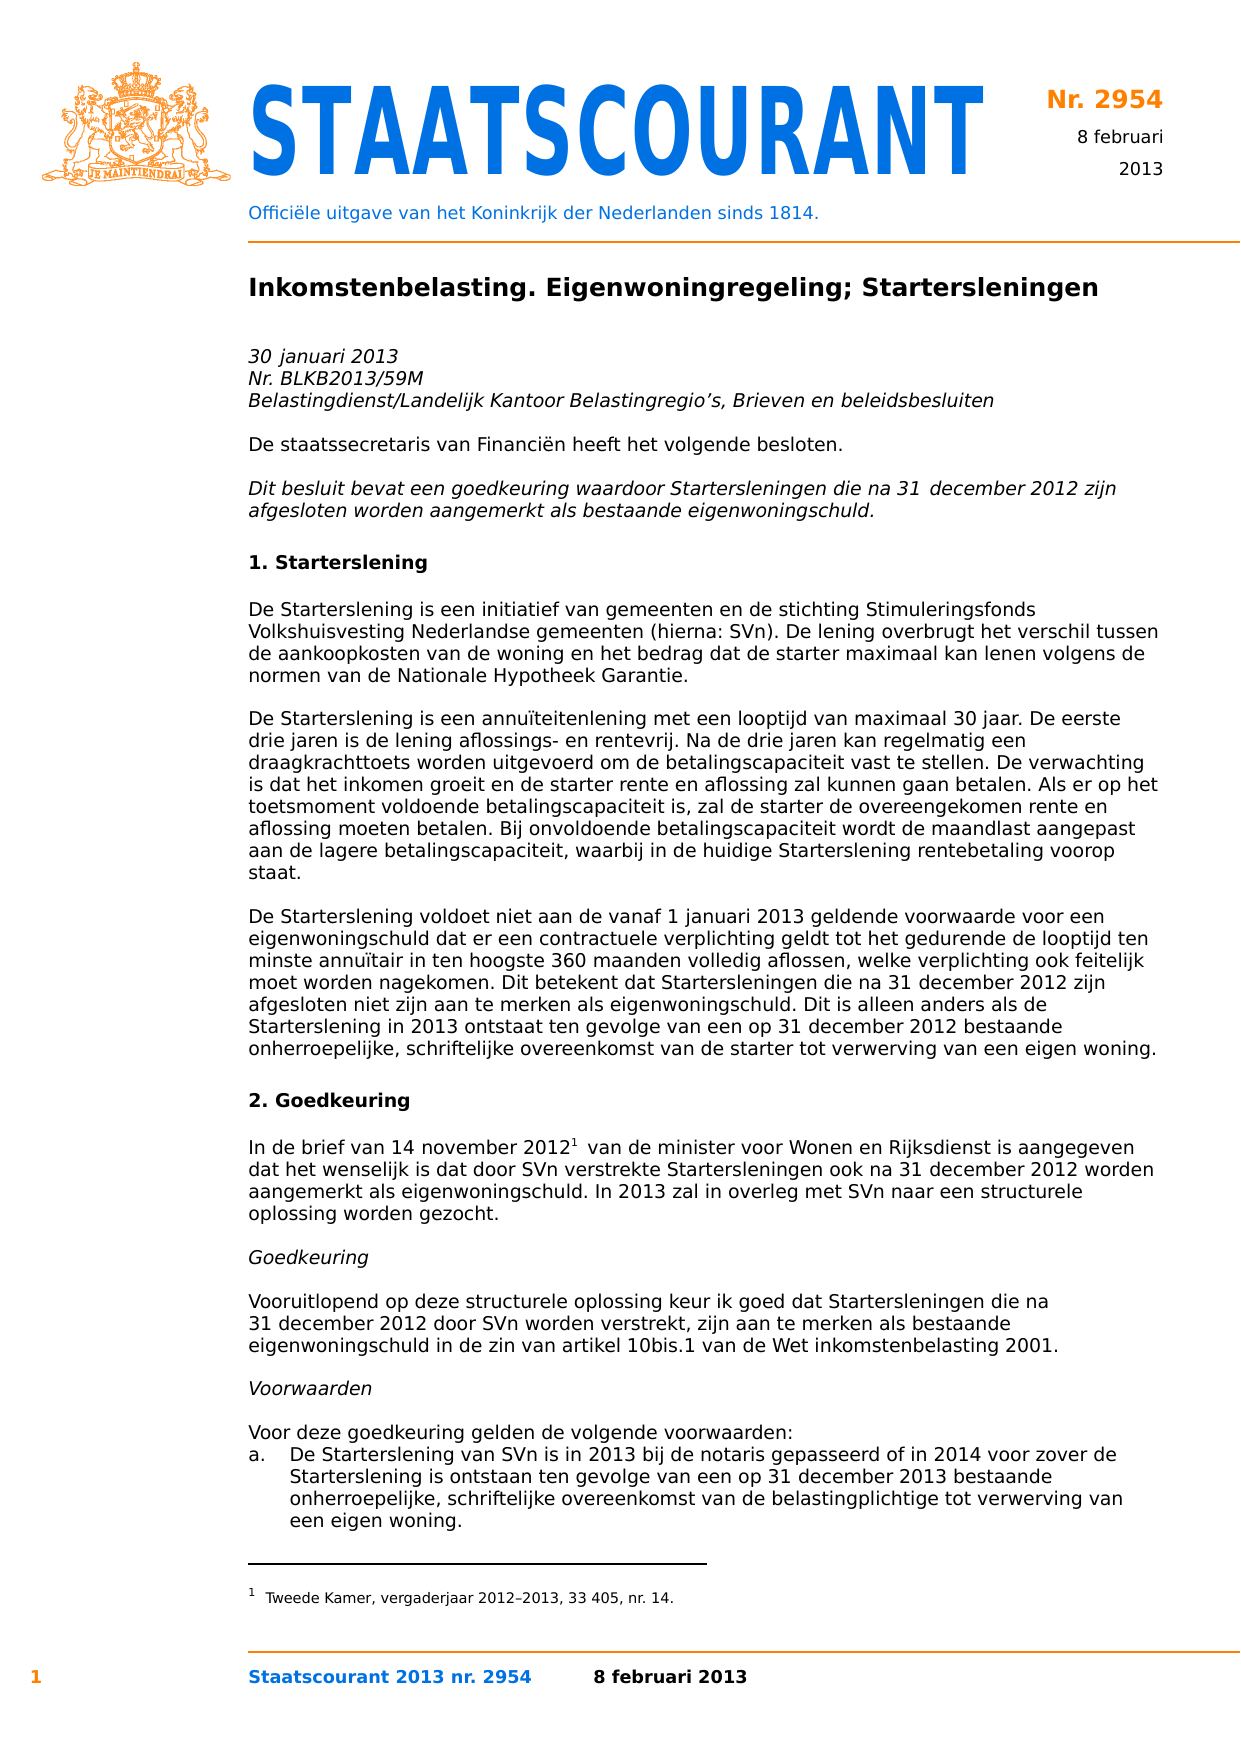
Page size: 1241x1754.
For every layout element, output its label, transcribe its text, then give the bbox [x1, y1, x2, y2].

table_cell 8 februari [998, 121, 1240, 153]
table_header [25, 62, 248, 241]
text Tweede Kamer, vergaderjaar 2012–2013, 33 405, nr. 14. [248, 1586, 1163, 1608]
text Belastingdienst/Landelijk Kantoor Belastingregio’s, Brieven en beleidsbesluiten [248, 390, 1163, 412]
text Vooruitlopend op deze structurele oplossing keur ik goed dat Startersleningen die na 31 december 2012 door SVn worden verstrekt, zijn aan te merken als bestaande eigenwoningschuld in de zin van artikel 10bis.1 van de Wet inkomstenbelasting 2001. [248, 1291, 1163, 1356]
subtitle 2. Goedkeuring [248, 1090, 1163, 1112]
text In de brief van 14 november 2012 van de minister voor Wonen en Rijksdienst is aangegeven dat het wenselijk is dat door SVn verstrekte Startersleningen ook na 31 december 2012 worden aangemerkt als eigenwoningschuld. In 2013 zal in overleg met SVn naar een structurele oplossing worden gezocht. [248, 1137, 1163, 1225]
subtitle 1. Starterslening [248, 552, 1163, 573]
text De Starterslening is een initiatief van gemeenten en de stichting Stimuleringsfonds Volkshuisvesting Nederlandse gemeenten (hierna: SVn). De lening overbrugt het verschil tussen de aankoopkosten van de woning en het bedrag dat de starter maximaal kan lenen volgens de normen van de Nationale Hypotheek Garantie. [248, 598, 1163, 686]
table_cell 2013 [998, 153, 1240, 203]
text Nr. BLKB2013/59M [248, 368, 1163, 390]
table_header STAATSCOURANT [248, 62, 998, 203]
text De Starterslening is een annuïteitenlening met een looptijd van maximaal 30 jaar. De eerste drie jaren is de lening aflossings- en rentevrij. Na de drie jaren kan regelmatig een draagkrachttoets worden uitgevoerd om de betalingscapaciteit vast te stellen. De verwachting is dat het inkomen groeit en de starter rente en aflossing zal kunnen gaan betalen. Als er op het toetsmoment voldoende betalingscapaciteit is, zal de starter de overeengekomen rente en aflossing moeten betalen. Bij onvoldoende betalingscapaciteit wordt de maandlast aangepast aan de lagere betalingscapaciteit, waarbij in de huidige Starterslening rentebetaling voorop staat. [248, 708, 1163, 884]
text 30 januari 2013 [248, 346, 1163, 368]
subtitle Inkomstenbelasting. Eigenwoningregeling; Startersleningen [248, 273, 1163, 302]
subtitle Goedkeuring [248, 1247, 1163, 1269]
table_header Nr. 2954 [998, 62, 1240, 121]
text a. De Starterslening van SVn is in 2013 bij de notaris gepasseerd of in 2014 voor zover de Starterslening is ontstaan ten gevolge van een op 31 december 2013 bestaande onherroepelijke, schriftelijke overeenkomst van de belastingplichtige tot verwerving van een eigen woning. [248, 1444, 1163, 1532]
table_cell Officiële uitgave van het Koninkrijk der Nederlanden sinds 1814. [248, 203, 1240, 241]
text Voor deze goedkeuring gelden de volgende voorwaarden: [248, 1422, 1163, 1444]
text De staatssecretaris van Financiën heeft het volgende besloten. [248, 434, 1163, 456]
text De Starterslening voldoet niet aan de vanaf 1 januari 2013 geldende voorwaarde voor een eigenwoningschuld dat er een contractuele verplichting geldt tot het gedurende de looptijd ten minste annuïtair in ten hoogste 360 maanden volledig aflossen, welke verplichting ook feitelijk moet worden nagekomen. Dit betekent dat Startersleningen die na 31 december 2012 zijn afgesloten niet zijn aan te merken als eigenwoningschuld. Dit is alleen anders als de Starterslening in 2013 ontstaat ten gevolge van een op 31 december 2012 bestaande onherroepelijke, schriftelijke overeenkomst van de starter tot verwerving van een eigen woning. [248, 906, 1163, 1060]
picture [41, 62, 231, 186]
subtitle Voorwaarden [248, 1378, 1163, 1400]
text Dit besluit bevat een goedkeuring waardoor Startersleningen die na 31 december 2012 zijn afgesloten worden aangemerkt als bestaande eigenwoningschuld. [248, 478, 1163, 522]
